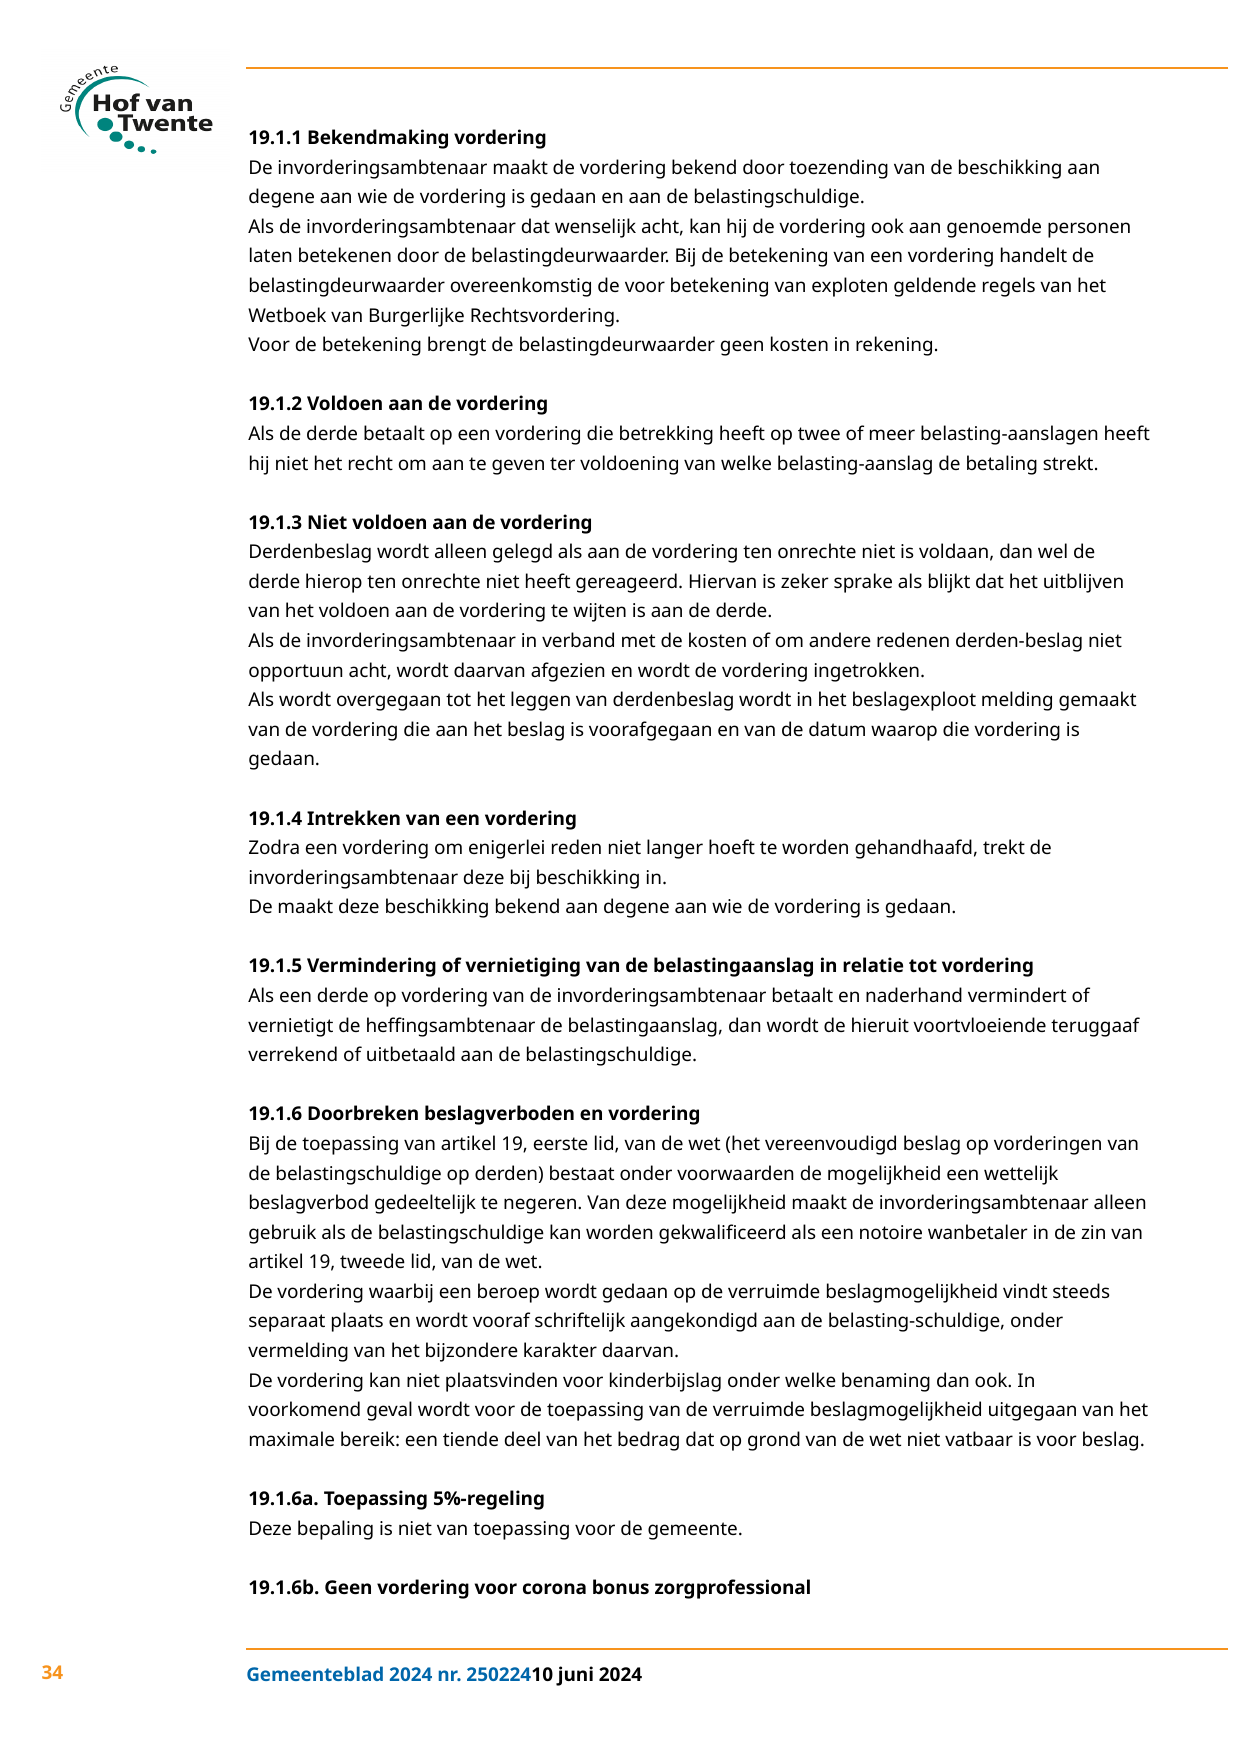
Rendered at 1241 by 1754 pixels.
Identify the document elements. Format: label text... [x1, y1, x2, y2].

text 19.1.4 Intrekken van een vordering [248, 805, 1152, 831]
text De vordering waarbij een beroep wordt gedaan op de verruimde beslagmogelijkheid vindt steeds separaat plaats en wordt vooraf schriftelijk aangekondigd aan de belasting-schuldige, onder vermelding van het bijzondere karakter daarvan. [248, 1278, 1152, 1363]
text 19.1.1 Bekendmaking vordering [248, 124, 1152, 150]
text 19.1.5 Vermindering of vernietiging van de belastingaanslag in relatie tot vordering [248, 953, 1152, 978]
text De invorderingsambtenaar maakt de vordering bekend door toezending van de beschikking aan degene aan wie de vordering is gedaan en aan de belastingschuldige. [248, 154, 1152, 209]
text Als wordt overgegaan tot het leggen van derdenbeslag wordt in het beslagexploot melding gemaakt van de vordering die aan het beslag is voorafgegaan en van de datum waarop die vordering is gedaan. [248, 686, 1152, 771]
picture [41, 47, 231, 172]
text De maakt deze beschikking bekend aan degene aan wie de vordering is gedaan. [248, 893, 1152, 919]
text Als de invorderingsambtenaar in verband met de kosten of om andere redenen derden-beslag niet opportuun acht, wordt daarvan afgezien en wordt de vordering ingetrokken. [248, 627, 1152, 683]
text 19.1.6a. Toepassing 5%-regeling [248, 1485, 1152, 1511]
text Als de invorderingsambtenaar dat wenselijk acht, kan hij de vordering ook aan genoemde personen laten betekenen door de belastingdeurwaarder. Bij de betekening van een vordering handelt de belastingdeurwaarder overeenkomstig de voor betekening van exploten geldende regels van het Wetboek van Burgerlijke Rechtsvordering. [248, 213, 1152, 328]
text 19.1.6b. Geen vordering voor corona bonus zorgprofessional [248, 1574, 1152, 1600]
text 19.1.3 Niet voldoen aan de vordering [248, 509, 1152, 535]
text Zodra een vordering om enigerlei reden niet langer hoeft te worden gehandhaafd, trekt de invorderingsambtenaar deze bij beschikking in. [248, 834, 1152, 890]
text De vordering kan niet plaatsvinden voor kinderbijslag onder welke benaming dan ook. In voorkomend geval wordt voor de toepassing van de verruimde beslagmogelijkheid uitgegaan van het maximale bereik: een tiende deel van het bedrag dat op grond van de wet niet vatbaar is voor beslag. [248, 1367, 1152, 1452]
text Voor de betekening brengt de belastingdeurwaarder geen kosten in rekening. [248, 331, 1152, 357]
text Als de derde betaalt op een vordering die betrekking heeft op twee of meer belasting-aanslagen heeft hij niet het recht om aan te geven ter voldoening van welke belasting-aanslag de betaling strekt. [248, 420, 1152, 476]
text Als een derde op vordering van de invorderingsambtenaar betaalt en naderhand vermindert of vernietigt de heffingsambtenaar de belastingaanslag, dan wordt de hieruit voortvloeiende teruggaaf verrekend of uitbetaald aan de belastingschuldige. [248, 982, 1152, 1067]
text Bij de toepassing van artikel 19, eerste lid, van de wet (het vereenvoudigd beslag op vorderingen van de belastingschuldige op derden) bestaat onder voorwaarden de mogelijkheid een wettelijk beslagverbod gedeeltelijk te negeren. Van deze mogelijkheid maakt de invorderingsambtenaar alleen gebruik als de belastingschuldige kan worden gekwalificeerd als een notoire wanbetaler in de zin van artikel 19, tweede lid, van de wet. [248, 1130, 1152, 1274]
text Derdenbeslag wordt alleen gelegd als aan de vordering ten onrechte niet is voldaan, dan wel de derde hierop ten onrechte niet heeft gereageerd. Hiervan is zeker sprake als blijkt dat het uitblijven van het voldoen aan de vordering te wijten is aan de derde. [248, 538, 1152, 623]
text 19.1.2 Voldoen aan de vordering [248, 391, 1152, 416]
text Deze bepaling is niet van toepassing voor de gemeente. [248, 1515, 1152, 1541]
text 19.1.6 Doorbreken beslagverboden en vordering [248, 1101, 1152, 1126]
